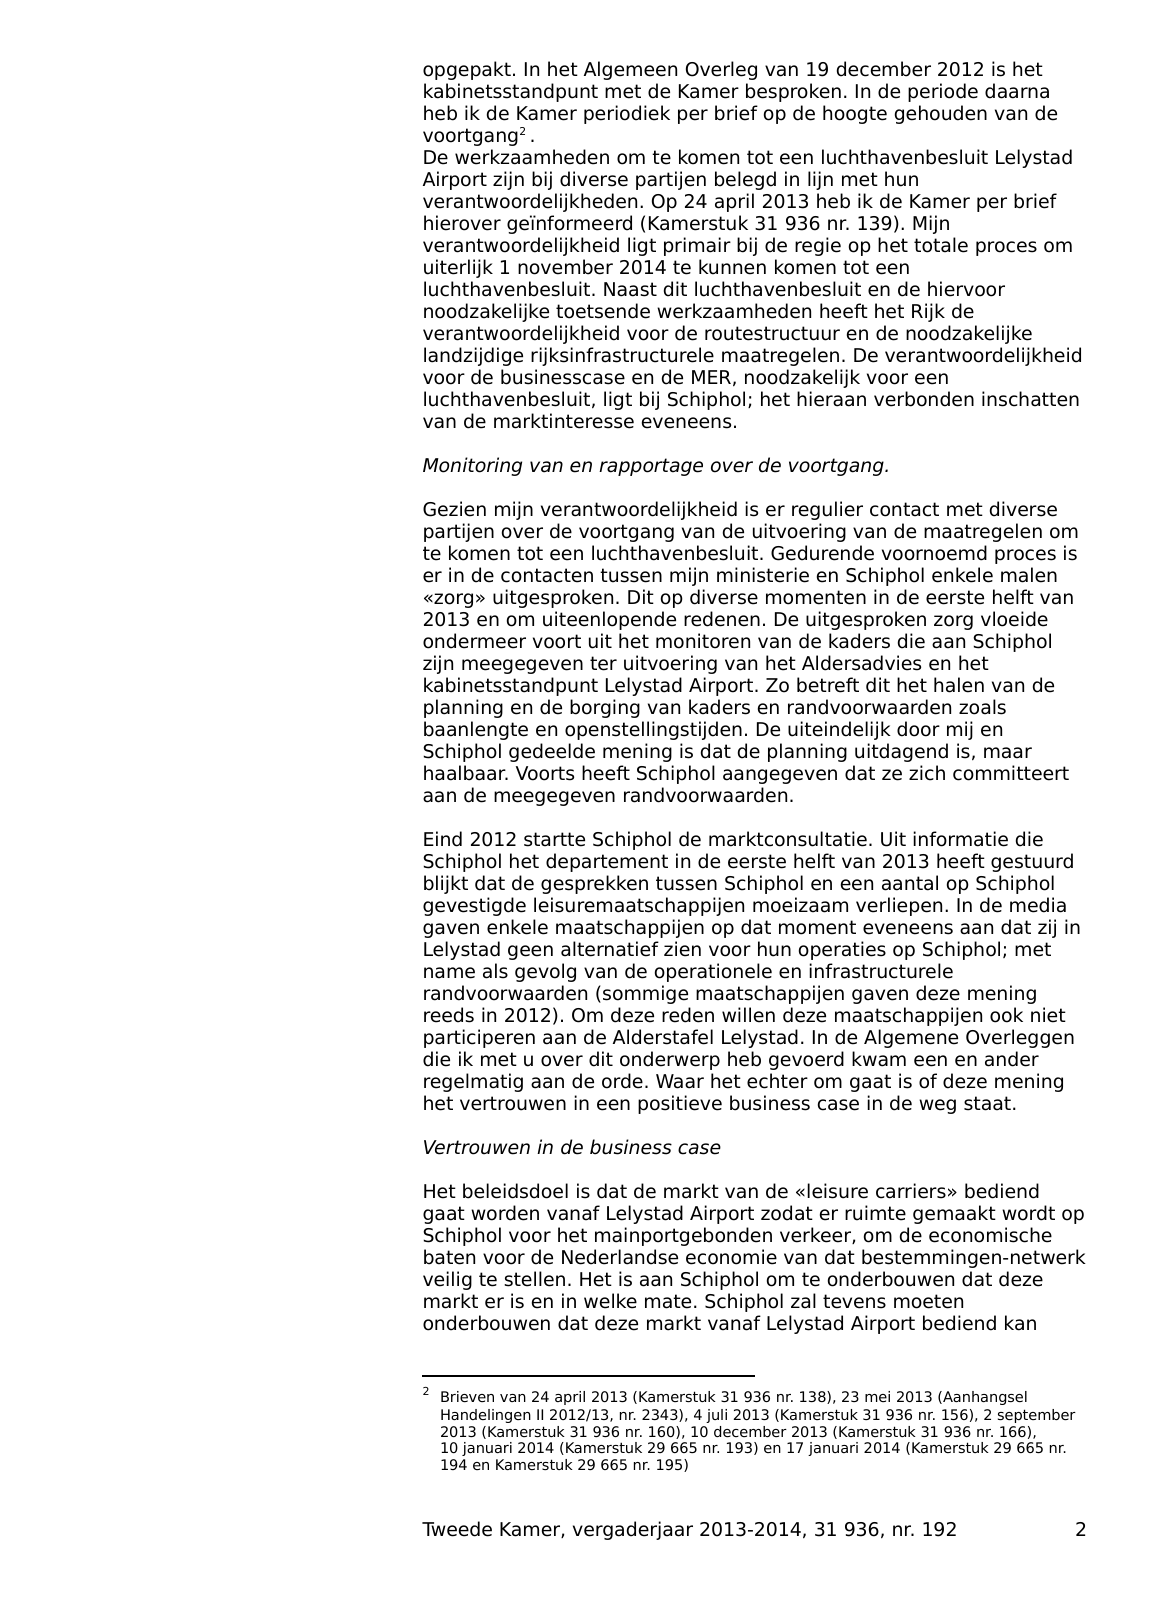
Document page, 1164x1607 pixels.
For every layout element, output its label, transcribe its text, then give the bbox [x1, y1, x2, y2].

text opgepakt. In het Algemeen Overleg van 19 december 2012 is het kabinetsstandpunt met de Kamer besproken. In de periode daarna heb ik de Kamer periodiek per brief op de hoogte gehouden van de voortgang. [422, 59, 1087, 147]
subtitle Monitoring van en rapportage over de voortgang. [422, 455, 1087, 477]
text Brieven van 24 april 2013 (Kamerstuk 31 936 nr. 138), 23 mei 2013 (Aanhangsel Handelingen II 2012/13, nr. 2343), 4 juli 2013 (Kamerstuk 31 936 nr. 156), 2 september 2013 (Kamerstuk 31 936 nr. 160), 10 december 2013 (Kamerstuk 31 936 nr. 166), 10 januari 2014 (Kamerstuk 29 665 nr. 193) en 17 januari 2014 (Kamerstuk 29 665 nr. 194 en Kamerstuk 29 665 nr. 195) [422, 1385, 1087, 1474]
text Gezien mijn verantwoordelijkheid is er regulier contact met diverse partijen over de voortgang van de uitvoering van de maatregelen om te komen tot een luchthavenbesluit. Gedurende voornoemd proces is er in de contacten tussen mijn ministerie en Schiphol enkele malen «zorg» uitgesproken. Dit op diverse momenten in de eerste helft van 2013 en om uiteenlopende redenen. De uitgesproken zorg vloeide ondermeer voort uit het monitoren van de kaders die aan Schiphol zijn meegegeven ter uitvoering van het Aldersadvies en het kabinetsstandpunt Lelystad Airport. Zo betreft dit het halen van de planning en de borging van kaders en randvoorwaarden zoals baanlengte en openstellingstijden. De uiteindelijk door mij en Schiphol gedeelde mening is dat de planning uitdagend is, maar haalbaar. Voorts heeft Schiphol aangegeven dat ze zich committeert aan de meegegeven randvoorwaarden. [422, 499, 1087, 807]
subtitle Vertrouwen in de business case [422, 1137, 1087, 1159]
text Eind 2012 startte Schiphol de marktconsultatie. Uit informatie die Schiphol het departement in de eerste helft van 2013 heeft gestuurd blijkt dat de gesprekken tussen Schiphol en een aantal op Schiphol gevestigde leisuremaatschappijen moeizaam verliepen. In de media gaven enkele maatschappijen op dat moment eveneens aan dat zij in Lelystad geen alternatief zien voor hun operaties op Schiphol; met name als gevolg van de operationele en infrastructurele randvoorwaarden (sommige maatschappijen gaven deze mening reeds in 2012). Om deze reden willen deze maatschappijen ook niet participeren aan de Alderstafel Lelystad. In de Algemene Overleggen die ik met u over dit onderwerp heb gevoerd kwam een en ander regelmatig aan de orde. Waar het echter om gaat is of deze mening het vertrouwen in een positieve business case in de weg staat. [422, 829, 1087, 1115]
text Het beleidsdoel is dat de markt van de «leisure carriers» bediend gaat worden vanaf Lelystad Airport zodat er ruimte gemaakt wordt op Schiphol voor het mainportgebonden verkeer, om de economische baten voor de Nederlandse economie van dat bestemmingen-netwerk veilig te stellen. Het is aan Schiphol om te onderbouwen dat deze markt er is en in welke mate. Schiphol zal tevens moeten onderbouwen dat deze markt vanaf Lelystad Airport bediend kan [422, 1181, 1087, 1335]
text De werkzaamheden om te komen tot een luchthavenbesluit Lelystad Airport zijn bij diverse partijen belegd in lijn met hun verantwoordelijkheden. Op 24 april 2013 heb ik de Kamer per brief hierover geïnformeerd (Kamerstuk 31 936 nr. 139). Mijn verantwoordelijkheid ligt primair bij de regie op het totale proces om uiterlijk 1 november 2014 te kunnen komen tot een luchthavenbesluit. Naast dit luchthavenbesluit en de hiervoor noodzakelijke toetsende werkzaamheden heeft het Rijk de verantwoordelijkheid voor de routestructuur en de noodzakelijke landzijdige rijksinfrastructurele maatregelen. De verantwoordelijkheid voor de businesscase en de MER, noodzakelijk voor een luchthavenbesluit, ligt bij Schiphol; het hieraan verbonden inschatten van de marktinteresse eveneens. [422, 147, 1087, 433]
